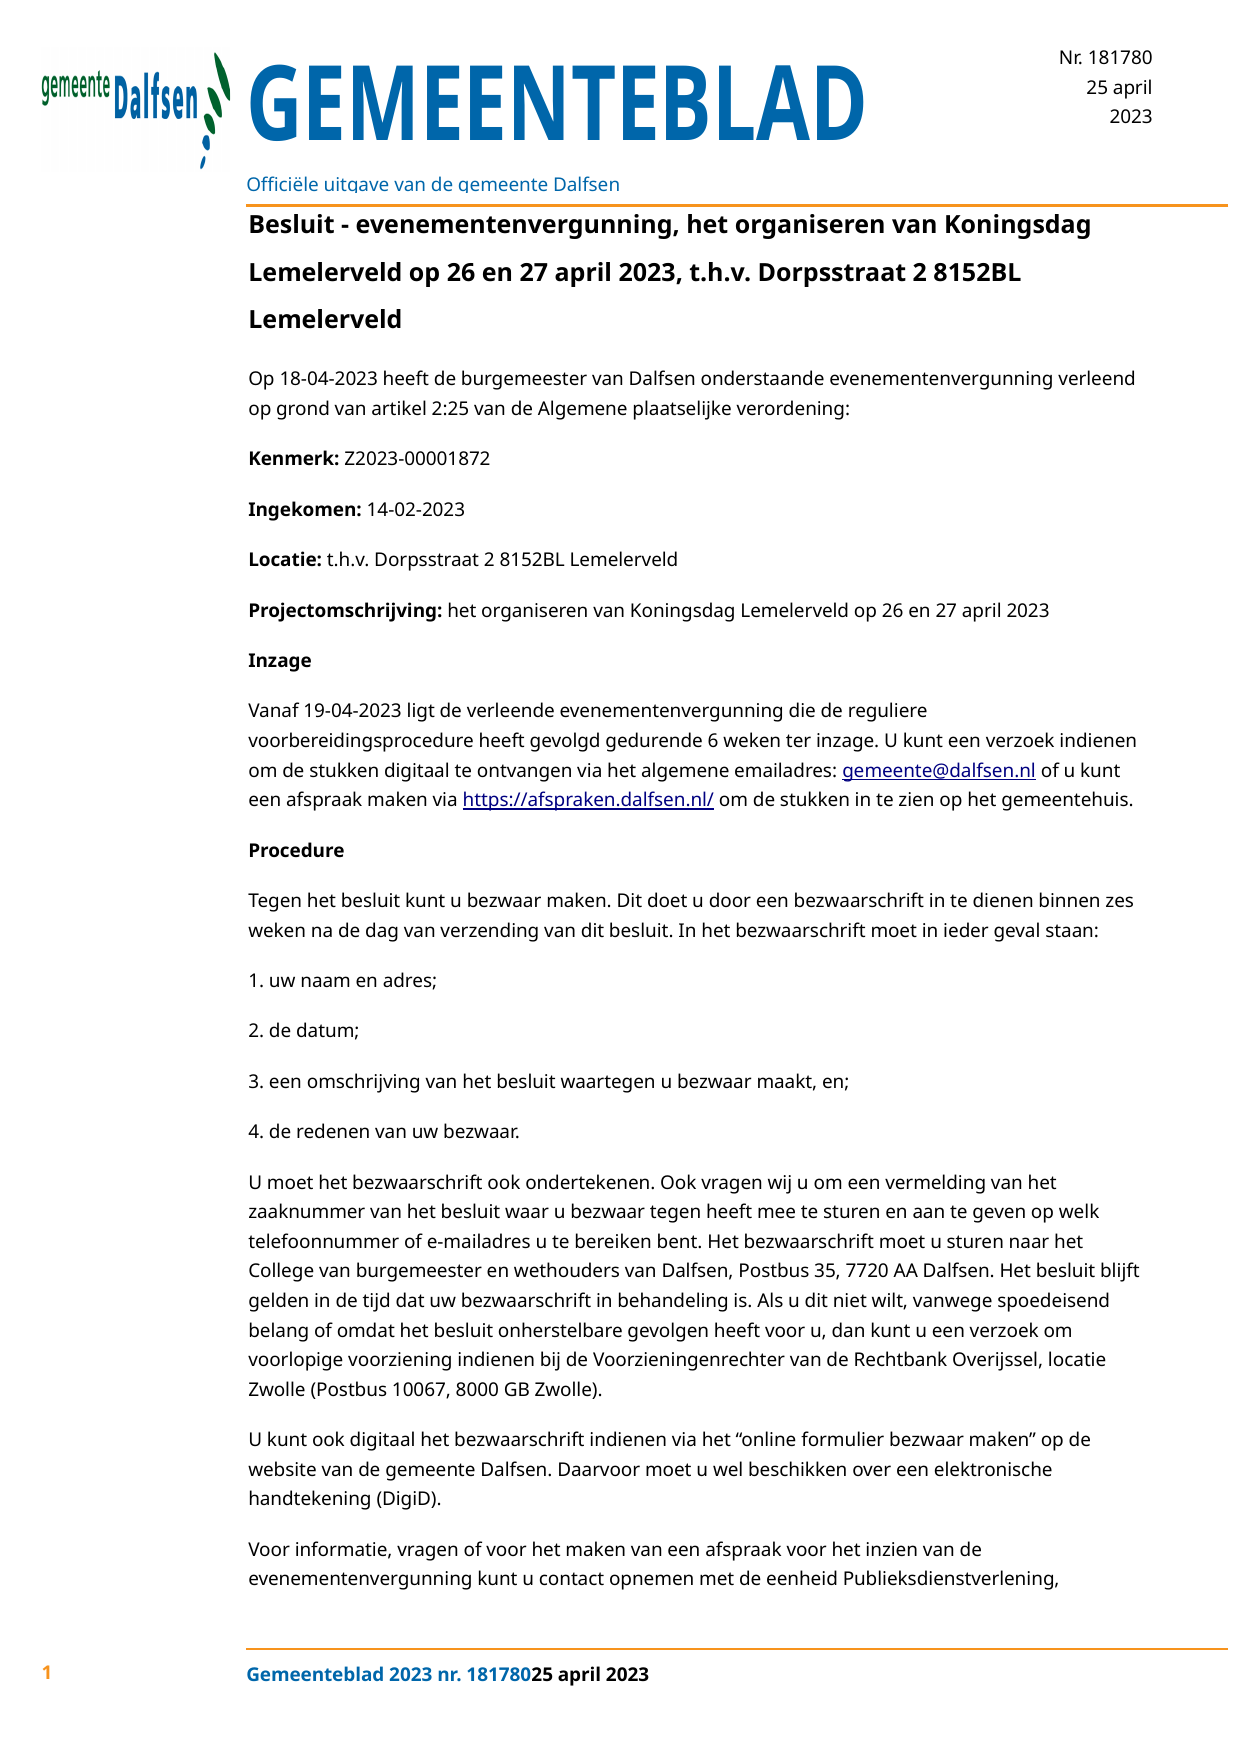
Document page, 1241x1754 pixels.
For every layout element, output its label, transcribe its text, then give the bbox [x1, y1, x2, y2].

picture [41, 47, 231, 172]
text Vanaf 19-04-2023 ligt de verleende evenementenvergunning die de reguliere voorbereidingsprocedure heeft gevolgd gedurende 6 weken ter inzage. U kunt een verzoek indienen om de stukken digitaal te ontvangen via het algemene emailadres: gemeente@dalfsen.nl of u kunt een afspraak maken via https://afspraken.dalfsen.nl/ om de stukken in te zien op het gemeentehuis. [248, 698, 1152, 812]
text 1. uw naam en adres; [248, 967, 1152, 993]
text Inzage [248, 647, 1152, 673]
text Op 18-04-2023 heeft de burgemeester van Dalfsen onderstaande evenementenvergunning verleend op grond van artikel 2:25 van de Algemene plaatselijke verordening: [248, 366, 1152, 421]
text Ingekomen: 14-02-2023 [248, 496, 1152, 522]
text 2. de datum; [248, 1018, 1152, 1043]
text Kenmerk: Z2023-00001872 [248, 446, 1152, 471]
text Besluit - evenementenvergunning, het organiseren van Koningsdag Lemelerveld op 26 en 27 april 2023, t.h.v. Dorpsstraat 2 8152BL Lemelerveld [248, 207, 1152, 336]
text Procedure [248, 837, 1152, 862]
text U moet het bezwaarschrift ook ondertekenen. Ook vragen wij u om een vermelding van het zaaknummer van het besluit waar u bezwaar tegen heeft mee te sturen en aan te geven op welk telefoonnummer of e-mailadres u te bereiken bent. Het bezwaarschrift moet u sturen naar het College van burgemeester en wethouders van Dalfsen, Postbus 35, 7720 AA Dalfsen. Het besluit blijft gelden in de tijd dat uw bezwaarschrift in behandeling is. Als u dit niet wilt, vanwege spoedeisend belang of omdat het besluit onherstelbare gevolgen heeft voor u, dan kunt u een verzoek om voorlopige voorziening indienen bij de Voorzieningenrechter van de Rechtbank Overijssel, locatie Zwolle (Postbus 10067, 8000 GB Zwolle). [248, 1169, 1152, 1402]
text 3. een omschrijving van het besluit waartegen u bezwaar maakt, en; [248, 1068, 1152, 1094]
text Locatie: t.h.v. Dorpsstraat 2 8152BL Lemelerveld [248, 546, 1152, 572]
text Tegen het besluit kunt u bezwaar maken. Dit doet u door een bezwaarschrift in te dienen binnen zes weken na de dag van verzending van dit besluit. In het bezwaarschrift moet in ieder geval staan: [248, 887, 1152, 942]
text Voor informatie, vragen of voor het maken van een afspraak voor het inzien van de evenementenvergunning kunt u contact opnemen met de eenheid Publieksdienstverlening, [248, 1536, 1152, 1591]
text 4. de redenen van uw bezwaar. [248, 1118, 1152, 1144]
text Projectomschrijving: het organiseren van Koningsdag Lemelerveld op 26 en 27 april 2023 [248, 597, 1152, 622]
text U kunt ook digitaal het bezwaarschrift indienen via het “online formulier bezwaar maken” op de website van de gemeente Dalfsen. Daarvoor moet u wel beschikken over een elektronische handtekening (DigiD). [248, 1426, 1152, 1511]
